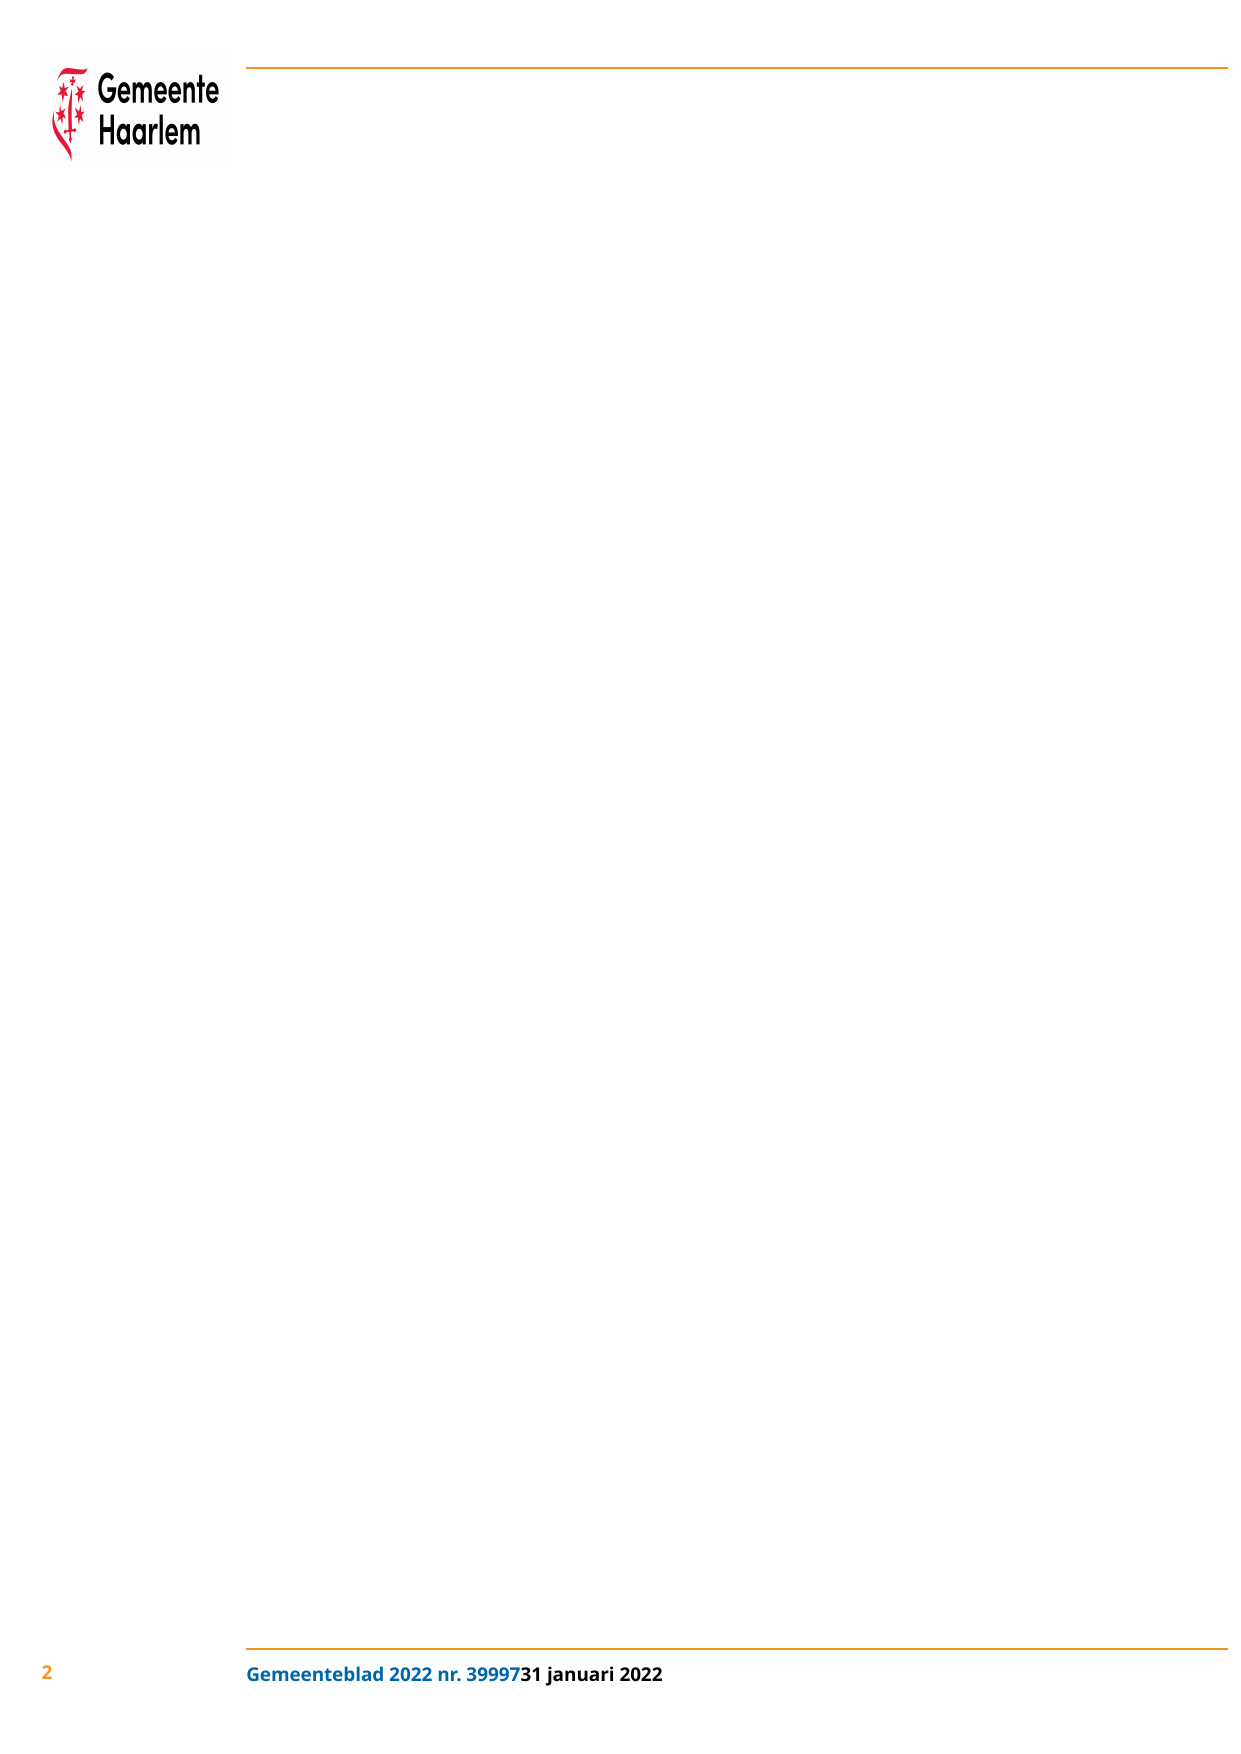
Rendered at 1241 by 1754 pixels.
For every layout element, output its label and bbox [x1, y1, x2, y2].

picture [41, 47, 231, 172]
